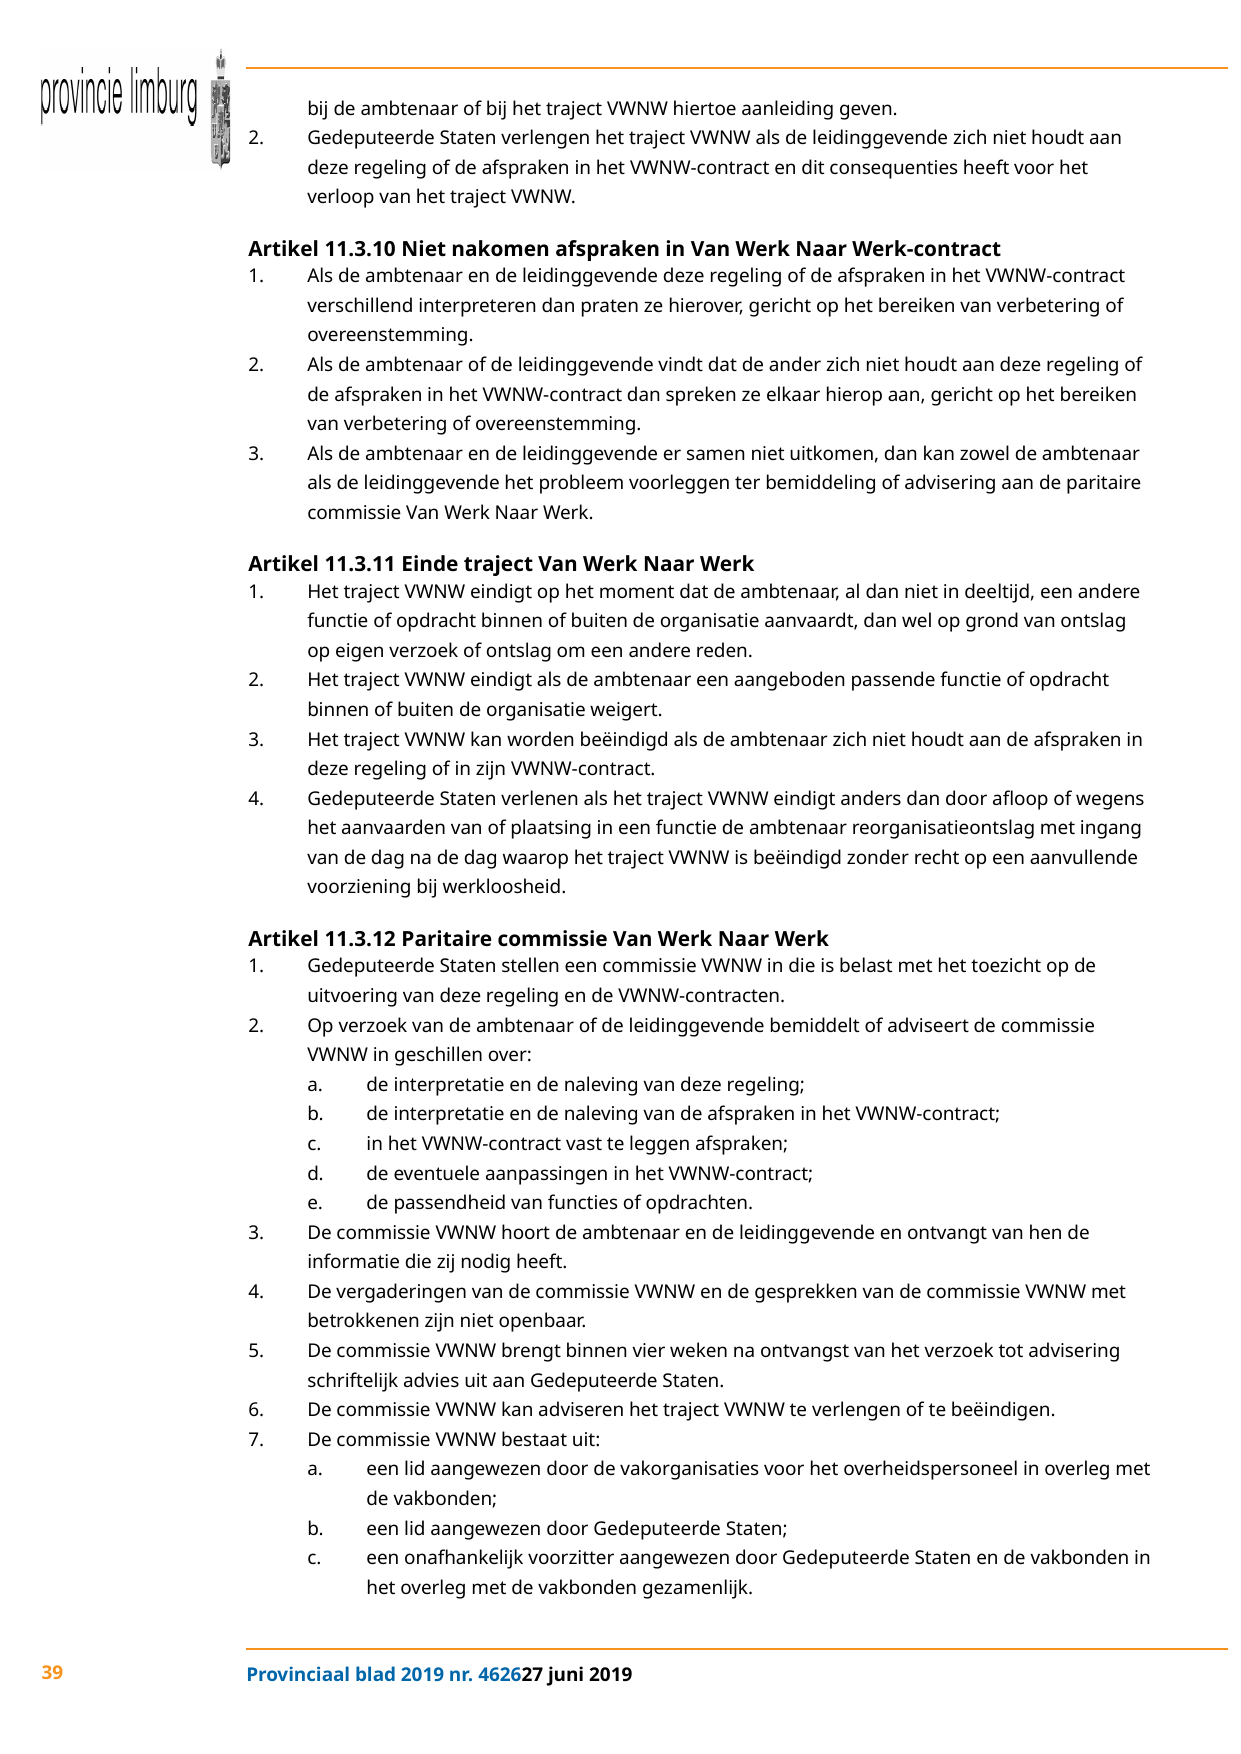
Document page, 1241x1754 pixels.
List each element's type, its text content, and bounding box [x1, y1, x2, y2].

list de interpretatie en de naleving van de afspraken in het VWNW-contract; [307, 1101, 1152, 1126]
list Het traject VWNW eindigt op het moment dat de ambtenaar, al dan niet in deeltijd, een andere functie of opdracht binnen of buiten de organisatie aanvaardt, dan wel op grond van ontslag op eigen verzoek of ontslag om een andere reden. [248, 578, 1152, 663]
list de eventuele aanpassingen in het VWNW-contract; [307, 1160, 1152, 1185]
list Als de ambtenaar en de leidinggevende er samen niet uitkomen, dan kan zowel de ambtenaar als de leidinggevende het probleem voorleggen ter bemiddeling of advisering aan de paritaire commissie Van Werk Naar Werk. [248, 440, 1152, 525]
list de interpretatie en de naleving van deze regeling; [307, 1071, 1152, 1097]
list De commissie VWNW brengt binnen vier weken na ontvangst van het verzoek tot advisering schriftelijk advies uit aan Gedeputeerde Staten. [248, 1337, 1152, 1392]
list De commissie VWNW kan adviseren het traject VWNW te verlengen of te beëindigen. [248, 1396, 1152, 1422]
text Artikel 11.3.10 Niet nakomen afspraken in Van Werk Naar Werk-contract [248, 234, 1152, 262]
list Het traject VWNW eindigt als de ambtenaar een aangeboden passende functie of opdracht binnen of buiten de organisatie weigert. [248, 667, 1152, 722]
picture [41, 47, 231, 172]
list De vergaderingen van de commissie VWNW en de gesprekken van de commissie VWNW met betrokkenen zijn niet openbaar. [248, 1278, 1152, 1333]
list in het VWNW-contract vast te leggen afspraken; [307, 1130, 1152, 1156]
list Gedeputeerde Staten stellen een commissie VWNW in die is belast met het toezicht op de uitvoering van deze regeling en de VWNW-contracten. [248, 953, 1152, 1008]
list bij de ambtenaar of bij het traject VWNW hiertoe aanleiding geven. [248, 95, 1152, 121]
list de passendheid van functies of opdrachten. [307, 1189, 1152, 1215]
list Het traject VWNW kan worden beëindigd als de ambtenaar zich niet houdt aan de afspraken in deze regeling of in zijn VWNW-contract. [248, 726, 1152, 781]
list De commissie VWNW hoort de ambtenaar en de leidinggevende en ontvangt van hen de informatie die zij nodig heeft. [248, 1219, 1152, 1274]
list een lid aangewezen door Gedeputeerde Staten; [307, 1515, 1152, 1540]
list De commissie VWNW bestaat uit: [248, 1426, 1152, 1452]
list Als de ambtenaar of de leidinggevende vindt dat de ander zich niet houdt aan deze regeling of de afspraken in het VWNW-contract dan spreken ze elkaar hierop aan, gericht op het bereiken van verbetering of overeenstemming. [248, 351, 1152, 436]
list Gedeputeerde Staten verlengen het traject VWNW als de leidinggevende zich niet houdt aan deze regeling of de afspraken in het VWNW-contract en dit consequenties heeft voor het verloop van het traject VWNW. [248, 124, 1152, 209]
text Artikel 11.3.11 Einde traject Van Werk Naar Werk [248, 549, 1152, 578]
list Als de ambtenaar en de leidinggevende deze regeling of de afspraken in het VWNW-contract verschillend interpreteren dan praten ze hierover, gericht op het bereiken van verbetering of overeenstemming. [248, 262, 1152, 347]
text Artikel 11.3.12 Paritaire commissie Van Werk Naar Werk [248, 924, 1152, 953]
list een lid aangewezen door de vakorganisaties voor het overheidspersoneel in overleg met de vakbonden; [307, 1456, 1152, 1511]
list Gedeputeerde Staten verlenen als het traject VWNW eindigt anders dan door afloop of wegens het aanvaarden van of plaatsing in een functie de ambtenaar reorganisatieontslag met ingang van de dag na de dag waarop het traject VWNW is beëindigd zonder recht op een aanvullende voorziening bij werkloosheid. [248, 785, 1152, 899]
list een onafhankelijk voorzitter aangewezen door Gedeputeerde Staten en de vakbonden in het overleg met de vakbonden gezamenlijk. [307, 1544, 1152, 1599]
list Op verzoek van de ambtenaar of de leidinggevende bemiddelt of adviseert de commissie VWNW in geschillen over: [248, 1012, 1152, 1067]
